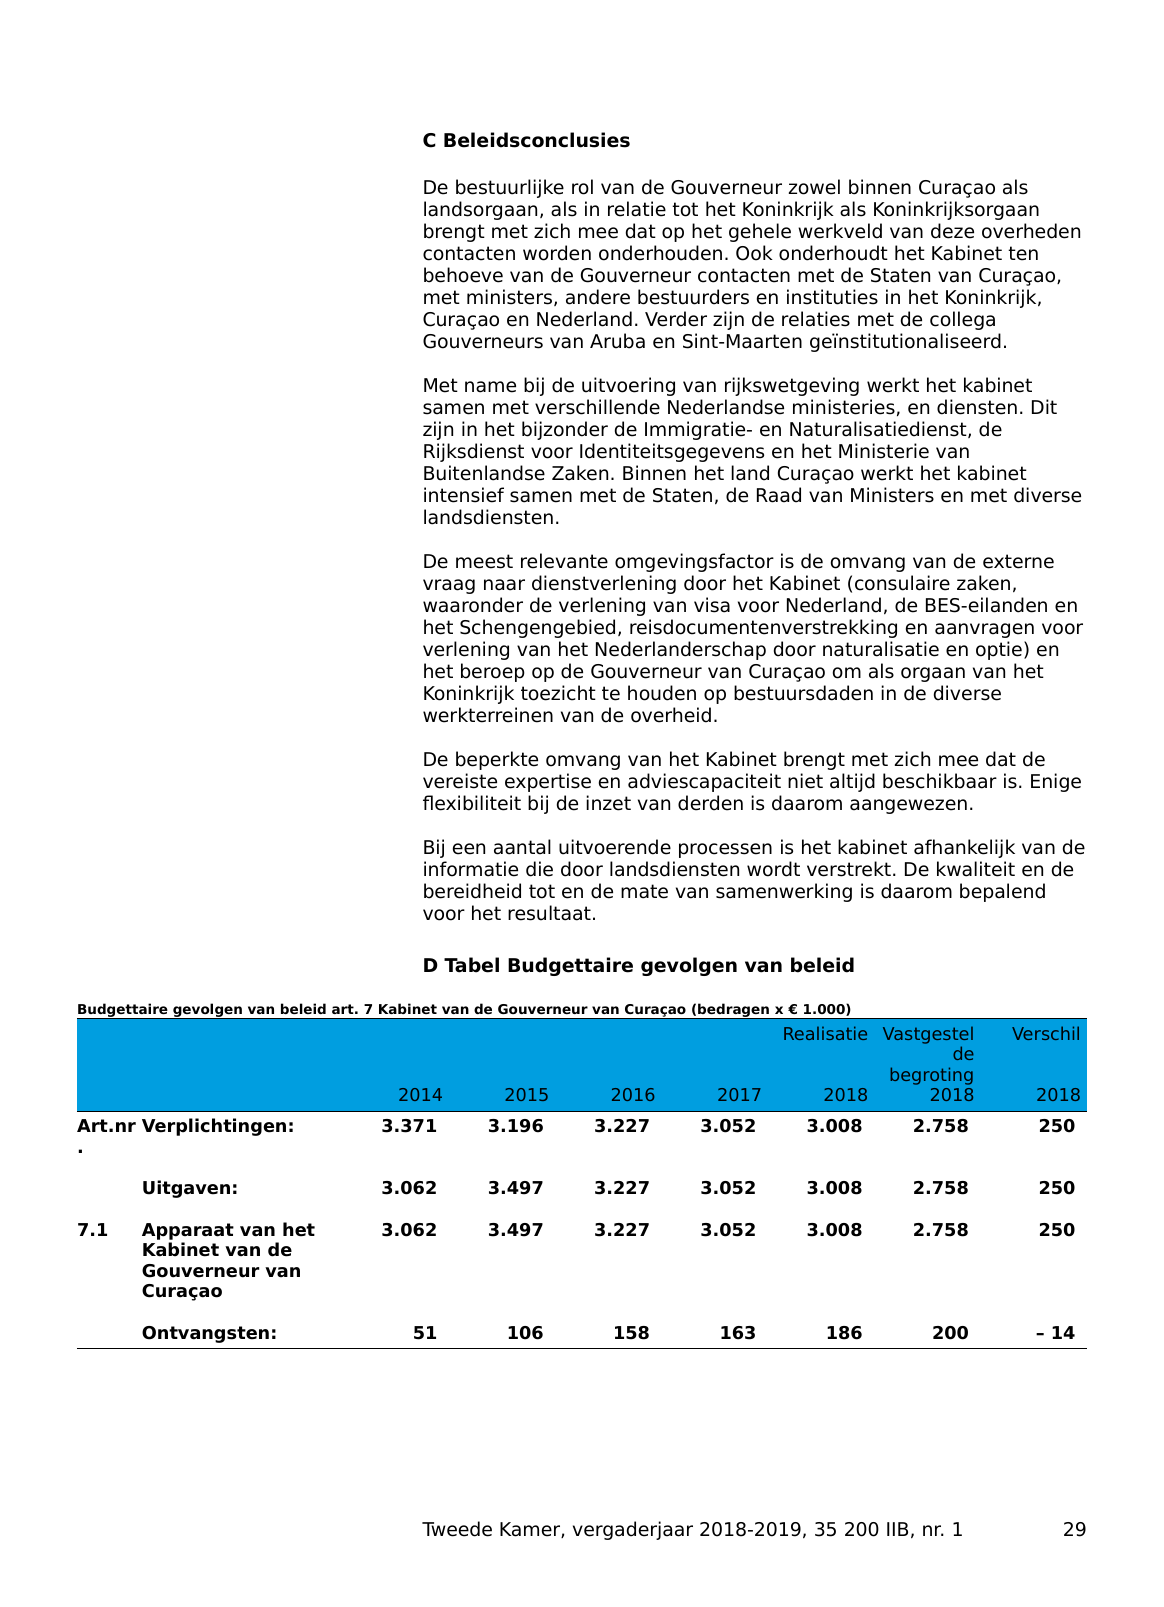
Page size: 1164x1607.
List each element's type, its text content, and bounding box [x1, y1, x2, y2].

table_cell [980, 1302, 1087, 1323]
table_cell – 14 [980, 1323, 1087, 1348]
table_cell [661, 1158, 768, 1178]
table_cell 2017 [661, 1085, 768, 1111]
table_cell Vastgestelde begroting [874, 1019, 980, 1085]
table_cell [980, 1158, 1087, 1178]
table_cell 3.371 [343, 1112, 449, 1158]
table_cell [768, 1302, 874, 1323]
table_cell 3.052 [661, 1220, 768, 1302]
table_cell 3.008 [768, 1220, 874, 1302]
table_cell [449, 1158, 555, 1178]
table_cell [77, 1302, 136, 1323]
table_cell [77, 1199, 136, 1219]
table_cell 3.227 [555, 1220, 661, 1302]
table_cell 3.052 [661, 1178, 768, 1199]
table_cell [136, 1019, 342, 1085]
table_cell 3.497 [449, 1220, 555, 1302]
table_cell [661, 1302, 768, 1323]
table_cell [874, 1158, 980, 1178]
table_cell Apparaat van het Kabinet van de Gouverneur van Curaçao [136, 1220, 342, 1302]
table_cell [136, 1199, 342, 1219]
table_cell 2018 [768, 1085, 874, 1111]
table_cell [136, 1302, 342, 1323]
table_cell 2018 [874, 1085, 980, 1111]
table_cell 250 [980, 1220, 1087, 1302]
table_header Budgettaire gevolgen van beleid art. 7 Kabinet van de Gouverneur van Curaçao (bedragen x € 1.000) [77, 1002, 1087, 1018]
table_cell [77, 1178, 136, 1199]
table_cell 3.497 [449, 1178, 555, 1199]
table_cell [343, 1302, 449, 1323]
table_cell Realisatie [343, 1019, 874, 1085]
subtitle D Tabel Budgettaire gevolgen van beleid [422, 955, 1087, 977]
table_cell [77, 1019, 136, 1085]
table_cell Uitgaven: [136, 1178, 342, 1199]
table_cell [555, 1158, 661, 1178]
table_cell Verschil [980, 1019, 1087, 1085]
table_cell 2016 [555, 1085, 661, 1111]
table_cell [980, 1199, 1087, 1219]
text De beperkte omvang van het Kabinet brengt met zich mee dat de vereiste expertise en adviescapaciteit niet altijd beschikbaar is. Enige flexibiliteit bij de inzet van derden is daarom aangewezen. [422, 749, 1087, 815]
subtitle C Beleidsconclusies [422, 130, 1087, 152]
table_cell [77, 1085, 136, 1111]
table_cell 3.227 [555, 1178, 661, 1199]
table_cell [768, 1158, 874, 1178]
text De bestuurlijke rol van de Gouverneur zowel binnen Curaçao als landsorgaan, als in relatie tot het Koninkrijk als Koninkrijksorgaan brengt met zich mee dat op het gehele werkveld van deze overheden contacten worden onderhouden. Ook onderhoudt het Kabinet ten behoeve van de Gouverneur contacten met de Staten van Curaçao, met ministers, andere bestuurders en instituties in het Koninkrijk, Curaçao en Nederland. Verder zijn de relaties met de collega Gouverneurs van Aruba en Sint-Maarten geïnstitutionaliseerd. [422, 177, 1087, 353]
text Bij een aantal uitvoerende processen is het kabinet afhankelijk van de informatie die door landsdiensten wordt verstrekt. De kwaliteit en de bereidheid tot en de mate van samenwerking is daarom bepalend voor het resultaat. [422, 837, 1087, 925]
table_cell [768, 1199, 874, 1219]
table_cell 3.196 [449, 1112, 555, 1158]
table_cell [661, 1199, 768, 1219]
table_cell 3.062 [343, 1220, 449, 1302]
table_cell [449, 1199, 555, 1219]
table_cell [343, 1158, 449, 1178]
table_cell 2.758 [874, 1220, 980, 1302]
table_cell [136, 1158, 342, 1178]
table_cell 2015 [449, 1085, 555, 1111]
table_cell 3.052 [661, 1112, 768, 1158]
table_cell Ontvangsten: [136, 1323, 342, 1348]
table_cell 51 [343, 1323, 449, 1348]
table_cell [449, 1302, 555, 1323]
table_cell 3.008 [768, 1178, 874, 1199]
table_cell Art.nr. [77, 1112, 136, 1158]
table_cell 163 [661, 1323, 768, 1348]
table_cell 200 [874, 1323, 980, 1348]
table_cell 158 [555, 1323, 661, 1348]
table_cell 2.758 [874, 1178, 980, 1199]
text Met name bij de uitvoering van rijkswetgeving werkt het kabinet samen met verschillende Nederlandse ministeries, en diensten. Dit zijn in het bijzonder de Immigratie- en Naturalisatiedienst, de Rijksdienst voor Identiteitsgegevens en het Ministerie van Buitenlandse Zaken. Binnen het land Curaçao werkt het kabinet intensief samen met de Staten, de Raad van Ministers en met diverse landsdiensten. [422, 375, 1087, 529]
table_cell 106 [449, 1323, 555, 1348]
table_cell 250 [980, 1178, 1087, 1199]
table_cell 7.1 [77, 1220, 136, 1302]
table_cell [77, 1323, 136, 1348]
table_cell [874, 1302, 980, 1323]
table_cell 2.758 [874, 1112, 980, 1158]
table_cell 3.008 [768, 1112, 874, 1158]
table_cell [555, 1302, 661, 1323]
table_cell Verplichtingen: [136, 1112, 342, 1158]
table_cell [136, 1085, 342, 1111]
table_cell 2018 [980, 1085, 1087, 1111]
table_cell [555, 1199, 661, 1219]
table_cell 2014 [343, 1085, 449, 1111]
text De meest relevante omgevingsfactor is de omvang van de externe vraag naar dienstverlening door het Kabinet (consulaire zaken, waaronder de verlening van visa voor Nederland, de BES-eilanden en het Schengengebied, reisdocumentenverstrekking en aanvragen voor verlening van het Nederlanderschap door naturalisatie en optie) en het beroep op de Gouverneur van Curaçao om als orgaan van het Koninkrijk toezicht te houden op bestuursdaden in de diverse werkterreinen van de overheid. [422, 551, 1087, 727]
table_cell [874, 1199, 980, 1219]
table_cell [77, 1158, 136, 1178]
table_cell 250 [980, 1112, 1087, 1158]
table_cell 3.227 [555, 1112, 661, 1158]
table_cell [343, 1199, 449, 1219]
table_cell 3.062 [343, 1178, 449, 1199]
table_cell 186 [768, 1323, 874, 1348]
